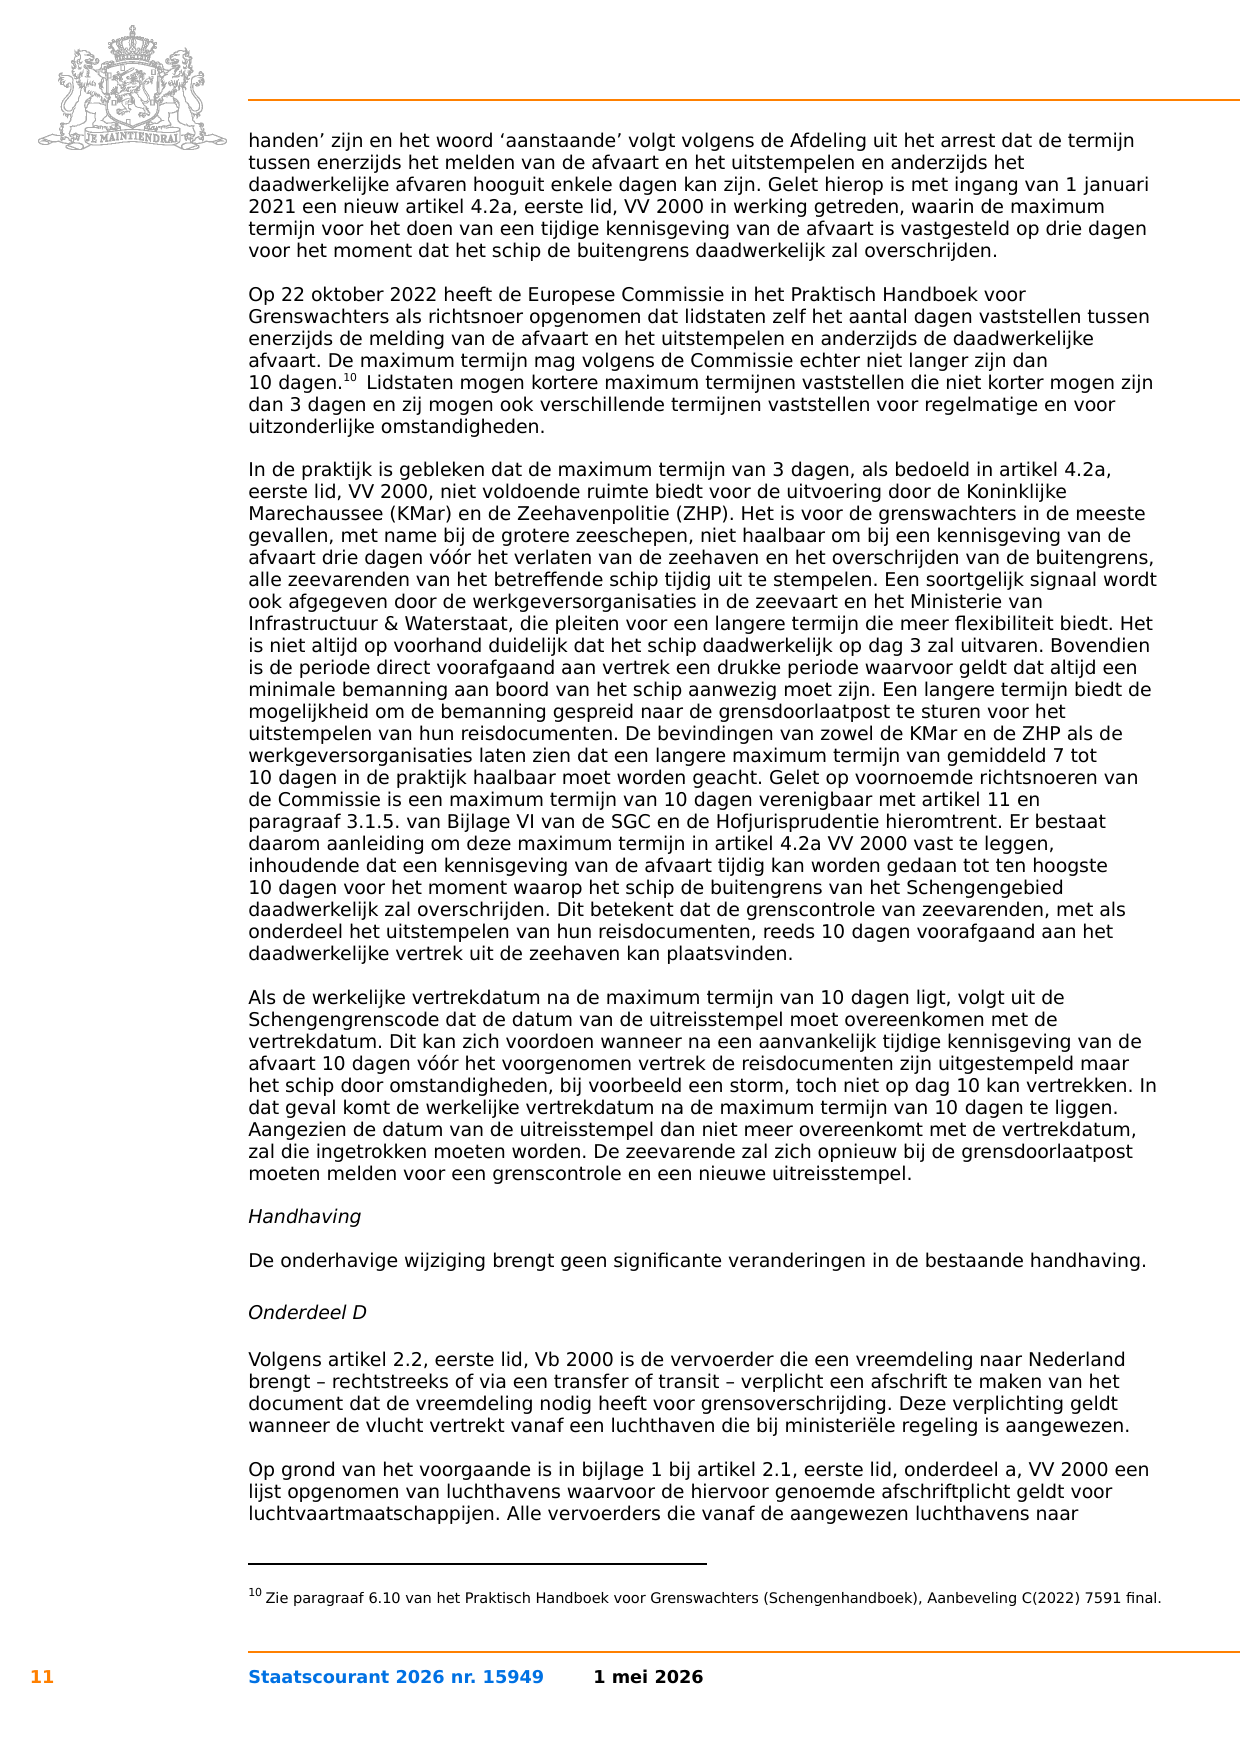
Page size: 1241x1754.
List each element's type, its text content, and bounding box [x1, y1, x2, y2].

text In de praktijk is gebleken dat de maximum termijn van 3 dagen, als bedoeld in artikel 4.2a, eerste lid, VV 2000, niet voldoende ruimte biedt voor de uitvoering door de Koninklijke Marechaussee (KMar) en de Zeehavenpolitie (ZHP). Het is voor de grenswachters in de meeste gevallen, met name bij de grotere zeeschepen, niet haalbaar om bij een kennisgeving van de afvaart drie dagen vóór het verlaten van de zeehaven en het overschrijden van de buitengrens, alle zeevarenden van het betreffende schip tijdig uit te stempelen. Een soortgelijk signaal wordt ook afgegeven door de werkgeversorganisaties in de zeevaart en het Ministerie van Infrastructuur & Waterstaat, die pleiten voor een langere termijn die meer flexibiliteit biedt. Het is niet altijd op voorhand duidelijk dat het schip daadwerkelijk op dag 3 zal uitvaren. Bovendien is de periode direct voorafgaand aan vertrek een drukke periode waarvoor geldt dat altijd een minimale bemanning aan boord van het schip aanwezig moet zijn. Een langere termijn biedt de mogelijkheid om de bemanning gespreid naar de grensdoorlaatpost te sturen voor het uitstempelen van hun reisdocumenten. De bevindingen van zowel de KMar en de ZHP als de werkgeversorganisaties laten zien dat een langere maximum termijn van gemiddeld 7 tot 10 dagen in de praktijk haalbaar moet worden geacht. Gelet op voornoemde richtsnoeren van de Commissie is een maximum termijn van 10 dagen verenigbaar met artikel 11 en paragraaf 3.1.5. van Bijlage VI van de SGC en de Hofjurisprudentie hieromtrent. Er bestaat daarom aanleiding om deze maximum termijn in artikel 4.2a VV 2000 vast te leggen, inhoudende dat een kennisgeving van de afvaart tijdig kan worden gedaan tot ten hoogste 10 dagen voor het moment waarop het schip de buitengrens van het Schengengebied daadwerkelijk zal overschrijden. Dit betekent dat de grenscontrole van zeevarenden, met als onderdeel het uitstempelen van hun reisdocumenten, reeds 10 dagen voorafgaand aan het daadwerkelijke vertrek uit de zeehaven kan plaatsvinden. [248, 459, 1163, 965]
text Op 22 oktober 2022 heeft de Europese Commissie in het Praktisch Handboek voor Grenswachters als richtsnoer opgenomen dat lidstaten zelf het aantal dagen vaststellen tussen enerzijds de melding van de afvaart en het uitstempelen en anderzijds de daadwerkelijke afvaart. De maximum termijn mag volgens de Commissie echter niet langer zijn dan 10 dagen. Lidstaten mogen kortere maximum termijnen vaststellen die niet korter mogen zijn dan 3 dagen en zij mogen ook verschillende termijnen vaststellen voor regelmatige en voor uitzonderlijke omstandigheden. [248, 284, 1163, 437]
text De onderhavige wijziging brengt geen significante veranderingen in de bestaande handhaving. [248, 1250, 1163, 1272]
picture [38, 25, 227, 150]
subtitle Handhaving [248, 1206, 1163, 1228]
text Zie paragraaf 6.10 van het Praktisch Handboek voor Grenswachters (Schengenhandboek), Aanbeveling C(2022) 7591 final. [248, 1586, 1163, 1608]
text handen’ zijn en het woord ‘aanstaande’ volgt volgens de Afdeling uit het arrest dat de termijn tussen enerzijds het melden van de afvaart en het uitstempelen en anderzijds het daadwerkelijke afvaren hooguit enkele dagen kan zijn. Gelet hierop is met ingang van 1 januari 2021 een nieuw artikel 4.2a, eerste lid, VV 2000 in werking getreden, waarin de maximum termijn voor het doen van een tijdige kennisgeving van de afvaart is vastgesteld op drie dagen voor het moment dat het schip de buitengrens daadwerkelijk zal overschrijden. [248, 130, 1163, 262]
text Volgens artikel 2.2, eerste lid, Vb 2000 is de vervoerder die een vreemdeling naar Nederland brengt – rechtstreeks of via een transfer of transit – verplicht een afschrift te maken van het document dat de vreemdeling nodig heeft voor grensoverschrijding. Deze verplichting geldt wanneer de vlucht vertrekt vanaf een luchthaven die bij ministeriële regeling is aangewezen. [248, 1349, 1163, 1437]
text Als de werkelijke vertrekdatum na de maximum termijn van 10 dagen ligt, volgt uit de Schengengrenscode dat de datum van de uitreisstempel moet overeenkomen met de vertrekdatum. Dit kan zich voordoen wanneer na een aanvankelijk tijdige kennisgeving van de afvaart 10 dagen vóór het voorgenomen vertrek de reisdocumenten zijn uitgestempeld maar het schip door omstandigheden, bij voorbeeld een storm, toch niet op dag 10 kan vertrekken. In dat geval komt de werkelijke vertrekdatum na de maximum termijn van 10 dagen te liggen. Aangezien de datum van de uitreisstempel dan niet meer overeenkomt met de vertrekdatum, zal die ingetrokken moeten worden. De zeevarende zal zich opnieuw bij de grensdoorlaatpost moeten melden voor een grenscontrole en een nieuwe uitreisstempel. [248, 987, 1163, 1184]
text Op grond van het voorgaande is in bijlage 1 bij artikel 2.1, eerste lid, onderdeel a, VV 2000 een lijst opgenomen van luchthavens waarvoor de hiervoor genoemde afschriftplicht geldt voor luchtvaartmaatschappijen. Alle vervoerders die vanaf de aangewezen luchthavens naar [248, 1459, 1163, 1525]
subtitle Onderdeel D [248, 1302, 1163, 1324]
